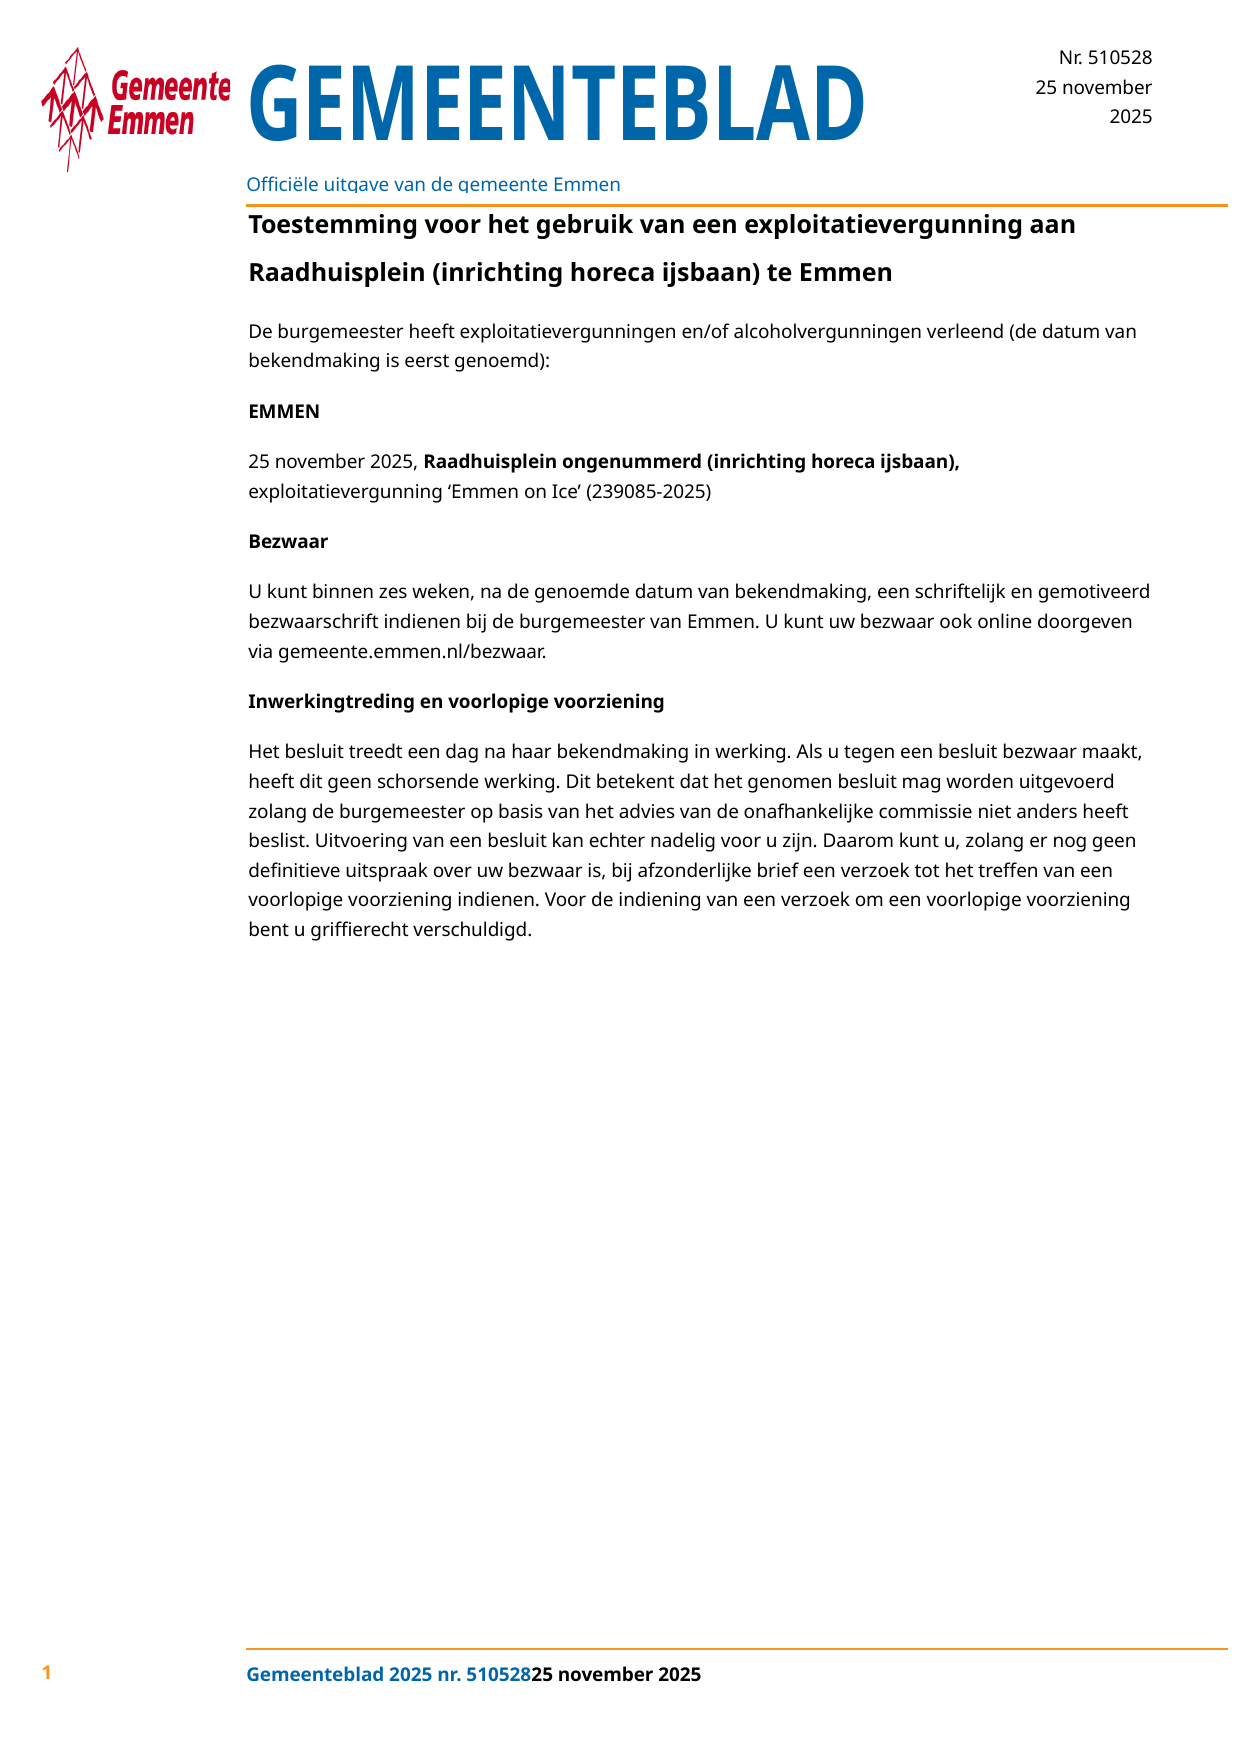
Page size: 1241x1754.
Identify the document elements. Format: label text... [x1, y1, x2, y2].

text 25 november 2025, Raadhuisplein ongenummerd (inrichting horeca ijsbaan), exploitatievergunning ‘Emmen on Ice’ (239085-2025) [248, 448, 1152, 504]
picture [41, 47, 231, 172]
text Bezwaar [248, 528, 1152, 554]
text Toestemming voor het gebruik van een exploitatievergunning aan Raadhuisplein (inrichting horeca ijsbaan) te Emmen [248, 207, 1152, 288]
text Inwerkingtreding en voorlopige voorziening [248, 688, 1152, 714]
text De burgemeester heeft exploitatievergunningen en/of alcoholvergunningen verleend (de datum van bekendmaking is eerst genoemd): [248, 318, 1152, 373]
text EMMEN [248, 398, 1152, 424]
text Het besluit treedt een dag na haar bekendmaking in werking. Als u tegen een besluit bezwaar maakt, heeft dit geen schorsende werking. Dit betekent dat het genomen besluit mag worden uitgevoerd zolang de burgemeester op basis van het advies van de onafhankelijke commissie niet anders heeft beslist. Uitvoering van een besluit kan echter nadelig voor u zijn. Daarom kunt u, zolang er nog geen definitieve uitspraak over uw bezwaar is, bij afzonderlijke brief een verzoek tot het treffen van een voorlopige voorziening indienen. Voor de indiening van een verzoek om een voorlopige voorziening bent u griffierecht verschuldigd. [248, 739, 1152, 942]
text U kunt binnen zes weken, na de genoemde datum van bekendmaking, een schriftelijk en gemotiveerd bezwaarschrift indienen bij de burgemeester van Emmen. U kunt uw bezwaar ook online doorgeven via gemeente.emmen.nl/bezwaar. [248, 579, 1152, 664]
